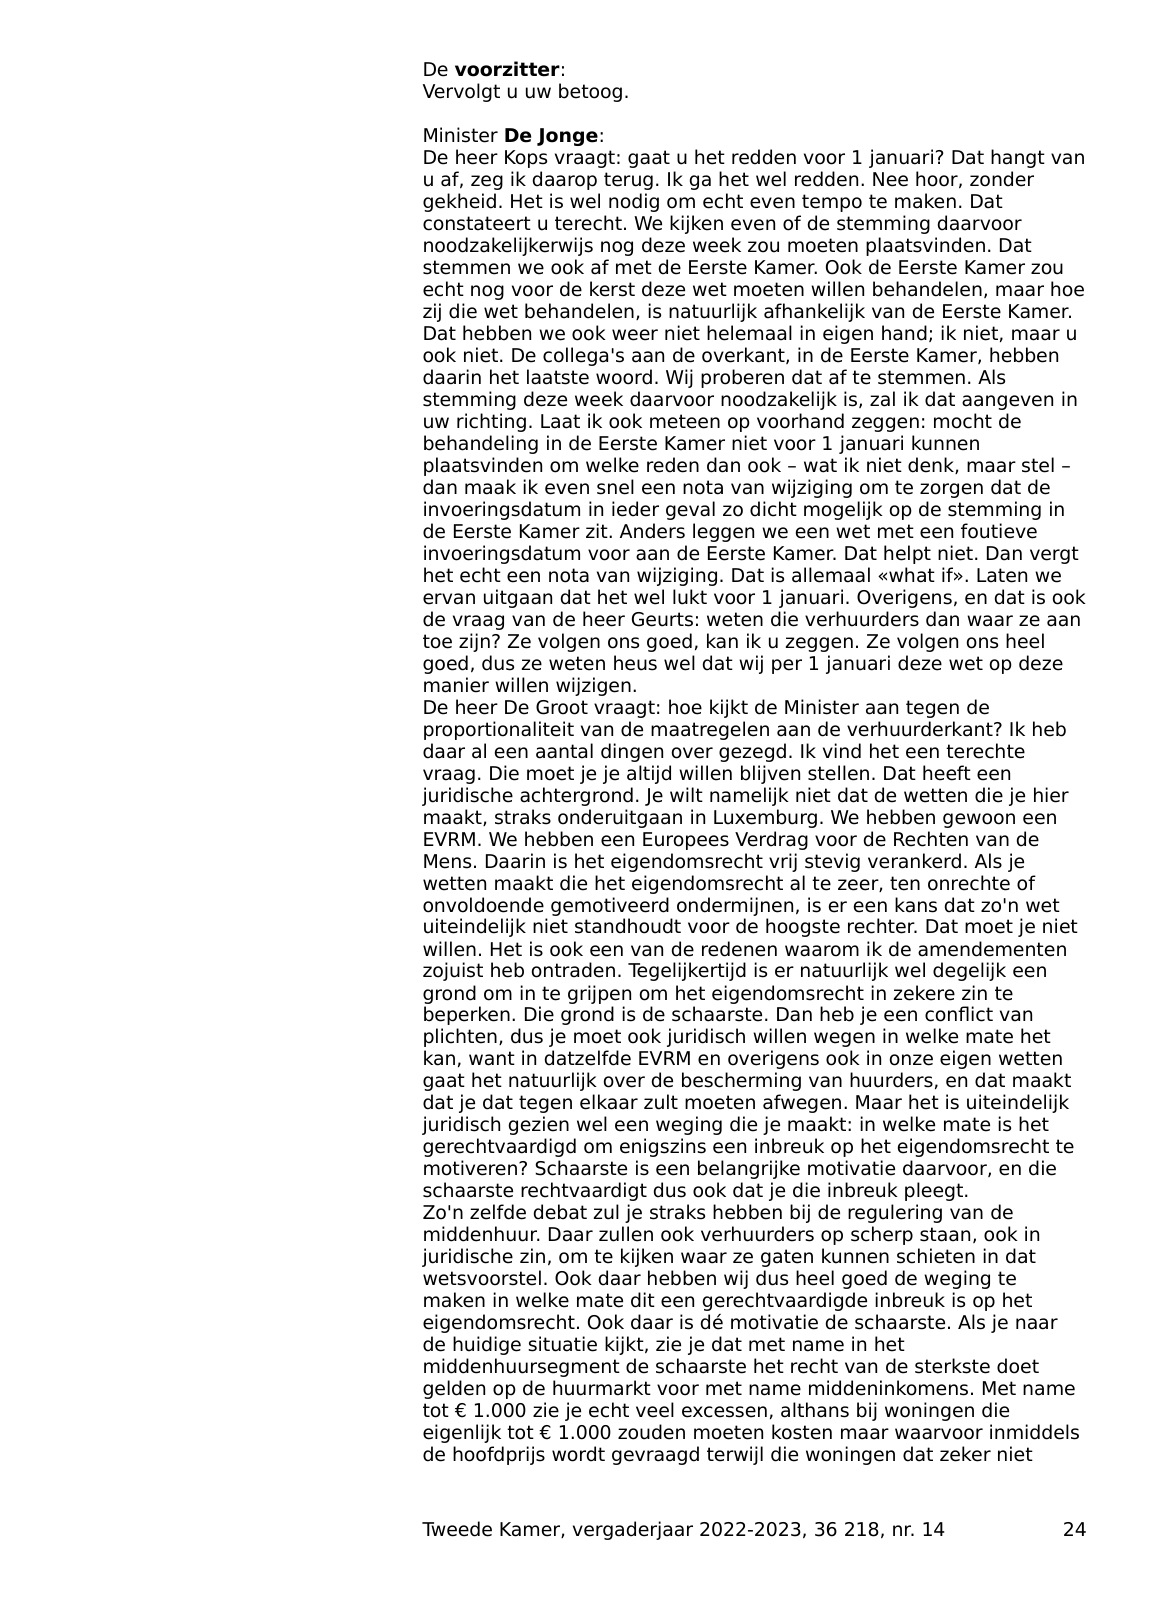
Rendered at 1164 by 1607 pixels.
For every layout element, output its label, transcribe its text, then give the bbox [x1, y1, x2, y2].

text De heer Kops vraagt: gaat u het redden voor 1 januari? Dat hangt van u af, zeg ik daarop terug. Ik ga het wel redden. Nee hoor, zonder gekheid. Het is wel nodig om echt even tempo te maken. Dat constateert u terecht. We kijken even of de stemming daarvoor noodzakelijkerwijs nog deze week zou moeten plaatsvinden. Dat stemmen we ook af met de Eerste Kamer. Ook de Eerste Kamer zou echt nog voor de kerst deze wet moeten willen behandelen, maar hoe zij die wet behandelen, is natuurlijk afhankelijk van de Eerste Kamer. Dat hebben we ook weer niet helemaal in eigen hand; ik niet, maar u ook niet. De collega's aan de overkant, in de Eerste Kamer, hebben daarin het laatste woord. Wij proberen dat af te stemmen. Als stemming deze week daarvoor noodzakelijk is, zal ik dat aangeven in uw richting. Laat ik ook meteen op voorhand zeggen: mocht de behandeling in de Eerste Kamer niet voor 1 januari kunnen plaatsvinden om welke reden dan ook – wat ik niet denk, maar stel – dan maak ik even snel een nota van wijziging om te zorgen dat de invoeringsdatum in ieder geval zo dicht mogelijk op de stemming in de Eerste Kamer zit. Anders leggen we een wet met een foutieve invoeringsdatum voor aan de Eerste Kamer. Dat helpt niet. Dan vergt het echt een nota van wijziging. Dat is allemaal «what if». Laten we ervan uitgaan dat het wel lukt voor 1 januari. Overigens, en dat is ook de vraag van de heer Geurts: weten die verhuurders dan waar ze aan toe zijn? Ze volgen ons goed, kan ik u zeggen. Ze volgen ons heel goed, dus ze weten heus wel dat wij per 1 januari deze wet op deze manier willen wijzigen. [422, 147, 1087, 697]
text De heer De Groot vraagt: hoe kijkt de Minister aan tegen de proportionaliteit van de maatregelen aan de verhuurderkant? Ik heb daar al een aantal dingen over gezegd. Ik vind het een terechte vraag. Die moet je je altijd willen blijven stellen. Dat heeft een juridische achtergrond. Je wilt namelijk niet dat de wetten die je hier maakt, straks onderuitgaan in Luxemburg. We hebben gewoon een EVRM. We hebben een Europees Verdrag voor de Rechten van de Mens. Daarin is het eigendomsrecht vrij stevig verankerd. Als je wetten maakt die het eigendomsrecht al te zeer, ten onrechte of onvoldoende gemotiveerd ondermijnen, is er een kans dat zo'n wet uiteindelijk niet standhoudt voor de hoogste rechter. Dat moet je niet willen. Het is ook een van de redenen waarom ik de amendementen zojuist heb ontraden. Tegelijkertijd is er natuurlijk wel degelijk een grond om in te grijpen om het eigendomsrecht in zekere zin te beperken. Die grond is de schaarste. Dan heb je een conflict van plichten, dus je moet ook juridisch willen wegen in welke mate het kan, want in datzelfde EVRM en overigens ook in onze eigen wetten gaat het natuurlijk over de bescherming van huurders, en dat maakt dat je dat tegen elkaar zult moeten afwegen. Maar het is uiteindelijk juridisch gezien wel een weging die je maakt: in welke mate is het gerechtvaardigd om enigszins een inbreuk op het eigendomsrecht te motiveren? Schaarste is een belangrijke motivatie daarvoor, en die schaarste rechtvaardigt dus ook dat je die inbreuk pleegt. [422, 697, 1087, 1202]
text Zo'n zelfde debat zul je straks hebben bij de regulering van de middenhuur. Daar zullen ook verhuurders op scherp staan, ook in juridische zin, om te kijken waar ze gaten kunnen schieten in dat wetsvoorstel. Ook daar hebben wij dus heel goed de weging te maken in welke mate dit een gerechtvaardigde inbreuk is op het eigendomsrecht. Ook daar is dé motivatie de schaarste. Als je naar de huidige situatie kijkt, zie je dat met name in het middenhuursegment de schaarste het recht van de sterkste doet gelden op de huurmarkt voor met name middeninkomens. Met name tot € 1.000 zie je echt veel excessen, althans bij woningen die eigenlijk tot € 1.000 zouden moeten kosten maar waarvoor inmiddels de hoofdprijs wordt gevraagd terwijl die woningen dat zeker niet [422, 1202, 1087, 1466]
text Vervolgt u uw betoog. [422, 81, 1087, 103]
text Minister De Jonge: [422, 125, 1087, 147]
text De voorzitter: [422, 59, 1087, 81]
